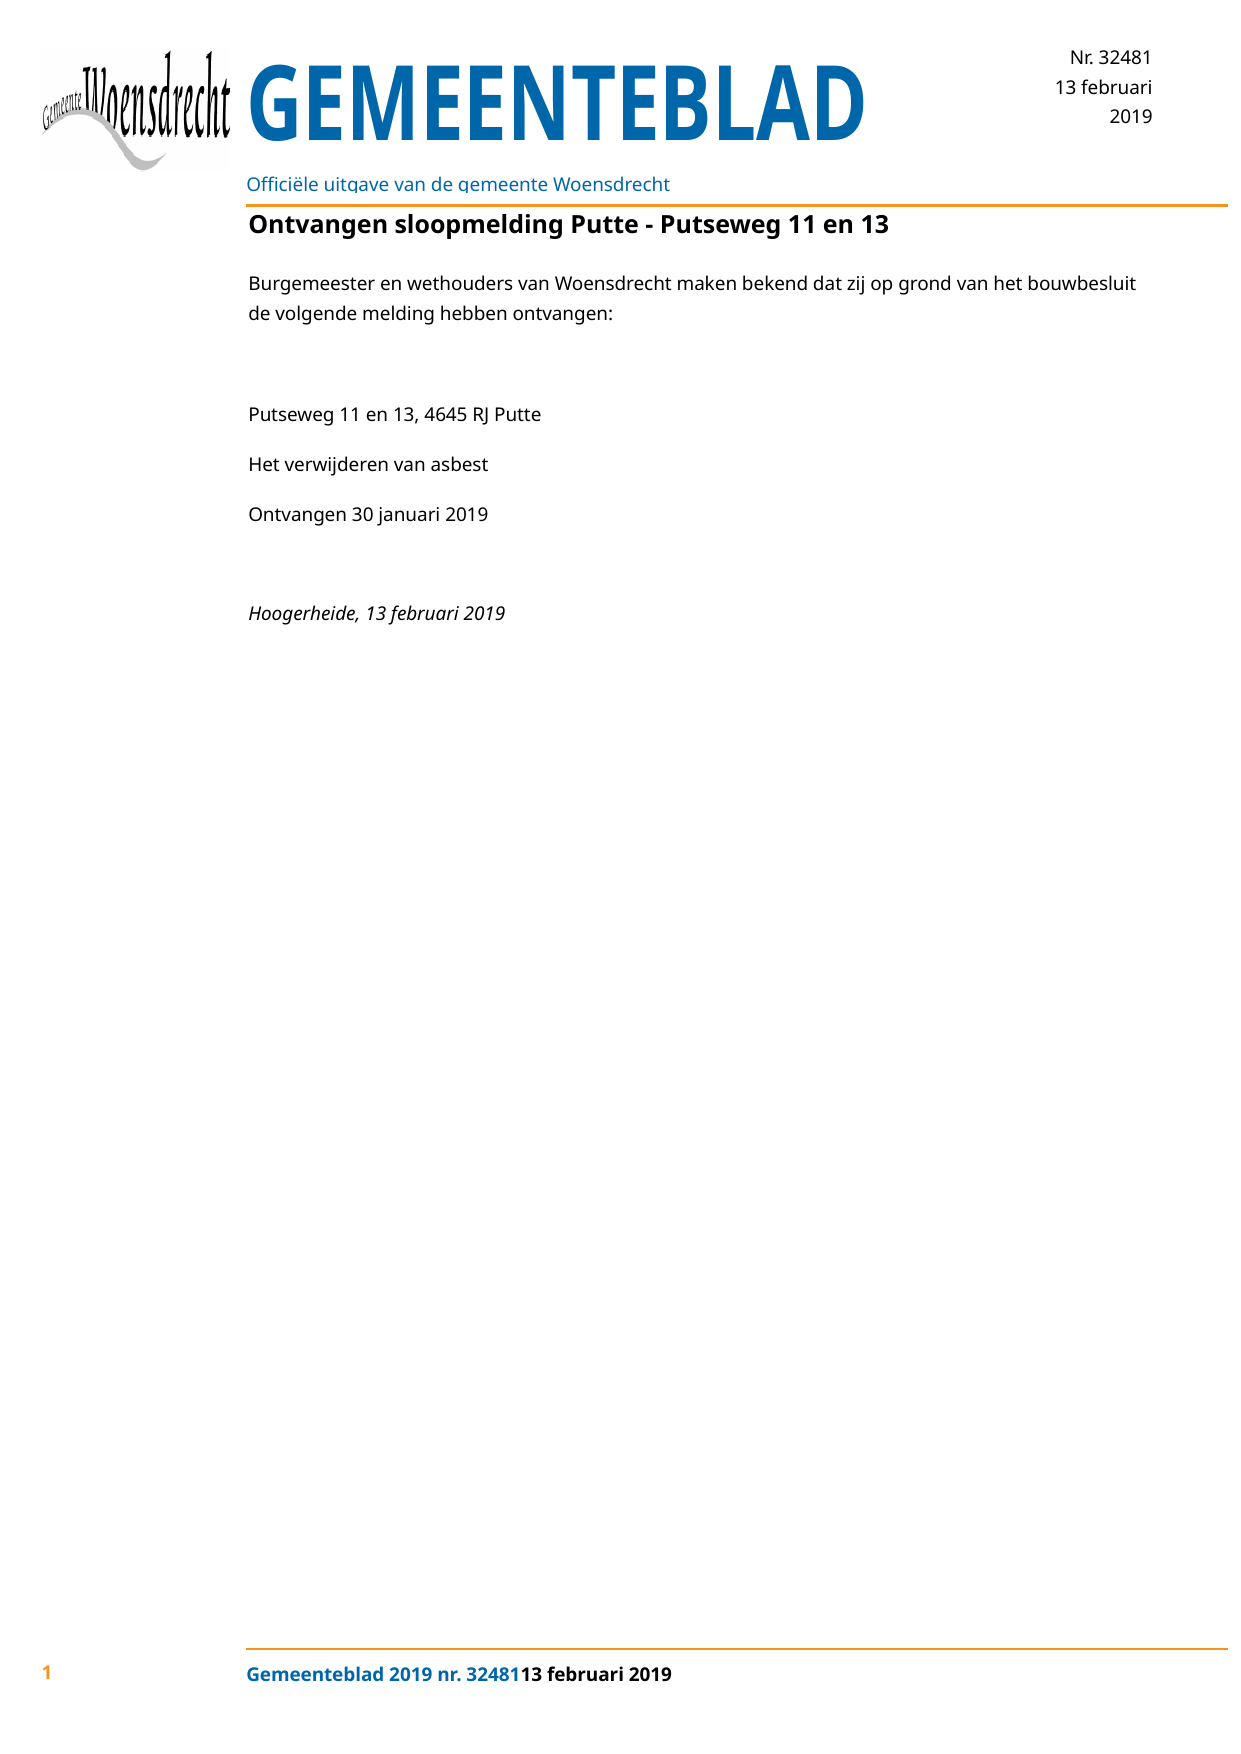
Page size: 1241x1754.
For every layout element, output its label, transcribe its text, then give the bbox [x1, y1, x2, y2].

text Putseweg 11 en 13, 4645 RJ Putte [248, 401, 1152, 426]
text Ontvangen sloopmelding Putte - Putseweg 11 en 13 [248, 207, 1152, 241]
text Het verwijderen van asbest [248, 451, 1152, 477]
picture [41, 47, 231, 172]
text Burgemeester en wethouders van Woensdrecht maken bekend dat zij op grond van het bouwbesluit de volgende melding hebben ontvangen: [248, 270, 1152, 326]
text Ontvangen 30 januari 2019 [248, 502, 1152, 527]
text Hoogerheide, 13 februari 2019 [248, 600, 1152, 626]
